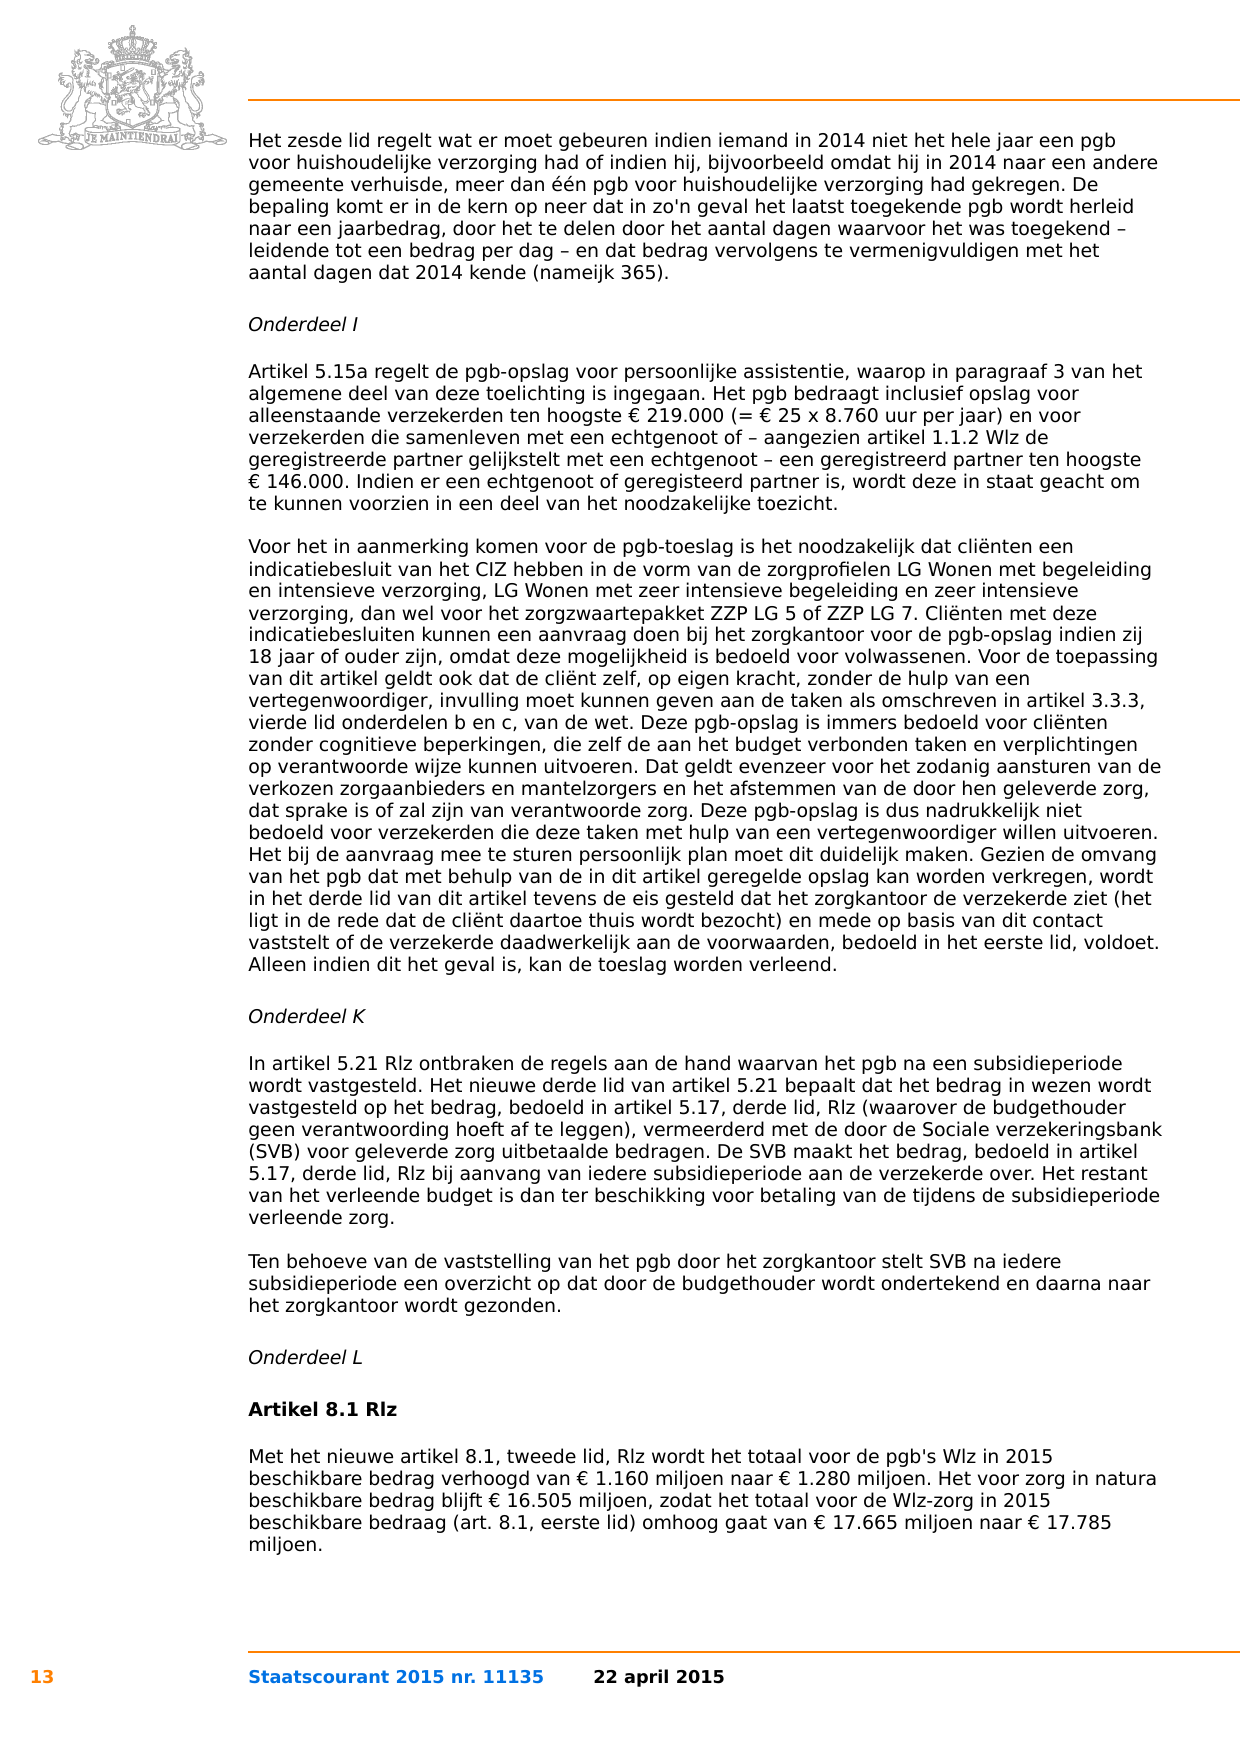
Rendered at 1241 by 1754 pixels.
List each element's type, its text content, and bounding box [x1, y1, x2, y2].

text Ten behoeve van de vaststelling van het pgb door het zorgkantoor stelt SVB na iedere subsidieperiode een overzicht op dat door de budgethouder wordt ondertekend en daarna naar het zorgkantoor wordt gezonden. [248, 1251, 1163, 1317]
text In artikel 5.21 Rlz ontbraken de regels aan de hand waarvan het pgb na een subsidieperiode wordt vastgesteld. Het nieuwe derde lid van artikel 5.21 bepaalt dat het bedrag in wezen wordt vastgesteld op het bedrag, bedoeld in artikel 5.17, derde lid, Rlz (waarover de budgethouder geen verantwoording hoeft af te leggen), vermeerderd met de door de Sociale verzekeringsbank (SVB) voor geleverde zorg uitbetaalde bedragen. De SVB maakt het bedrag, bedoeld in artikel 5.17, derde lid, Rlz bij aanvang van iedere subsidieperiode aan de verzekerde over. Het restant van het verleende budget is dan ter beschikking voor betaling van de tijdens de subsidieperiode verleende zorg. [248, 1053, 1163, 1229]
subtitle Artikel 8.1 Rlz [248, 1399, 1163, 1421]
subtitle Onderdeel I [248, 314, 1163, 336]
picture [38, 25, 227, 150]
subtitle Onderdeel K [248, 1006, 1163, 1028]
subtitle Onderdeel L [248, 1347, 1163, 1369]
text Met het nieuwe artikel 8.1, tweede lid, Rlz wordt het totaal voor de pgb's Wlz in 2015 beschikbare bedrag verhoogd van € 1.160 miljoen naar € 1.280 miljoen. Het voor zorg in natura beschikbare bedrag blijft € 16.505 miljoen, zodat het totaal voor de Wlz-zorg in 2015 beschikbare bedraag (art. 8.1, eerste lid) omhoog gaat van € 17.665 miljoen naar € 17.785 miljoen. [248, 1446, 1163, 1556]
text Het zesde lid regelt wat er moet gebeuren indien iemand in 2014 niet het hele jaar een pgb voor huishoudelijke verzorging had of indien hij, bijvoorbeeld omdat hij in 2014 naar een andere gemeente verhuisde, meer dan één pgb voor huishoudelijke verzorging had gekregen. De bepaling komt er in de kern op neer dat in zo'n geval het laatst toegekende pgb wordt herleid naar een jaarbedrag, door het te delen door het aantal dagen waarvoor het was toegekend – leidende tot een bedrag per dag – en dat bedrag vervolgens te vermenigvuldigen met het aantal dagen dat 2014 kende (nameijk 365). [248, 130, 1163, 284]
text Voor het in aanmerking komen voor de pgb-toeslag is het noodzakelijk dat cliënten een indicatiebesluit van het CIZ hebben in de vorm van de zorgprofielen LG Wonen met begeleiding en intensieve verzorging, LG Wonen met zeer intensieve begeleiding en zeer intensieve verzorging, dan wel voor het zorgzwaartepakket ZZP LG 5 of ZZP LG 7. Cliënten met deze indicatiebesluiten kunnen een aanvraag doen bij het zorgkantoor voor de pgb-opslag indien zij 18 jaar of ouder zijn, omdat deze mogelijkheid is bedoeld voor volwassenen. Voor de toepassing van dit artikel geldt ook dat de cliënt zelf, op eigen kracht, zonder de hulp van een vertegenwoordiger, invulling moet kunnen geven aan de taken als omschreven in artikel 3.3.3, vierde lid onderdelen b en c, van de wet. Deze pgb-opslag is immers bedoeld voor cliënten zonder cognitieve beperkingen, die zelf de aan het budget verbonden taken en verplichtingen op verantwoorde wijze kunnen uitvoeren. Dat geldt evenzeer voor het zodanig aansturen van de verkozen zorgaanbieders en mantelzorgers en het afstemmen van de door hen geleverde zorg, dat sprake is of zal zijn van verantwoorde zorg. Deze pgb-opslag is dus nadrukkelijk niet bedoeld voor verzekerden die deze taken met hulp van een vertegenwoordiger willen uitvoeren. Het bij de aanvraag mee te sturen persoonlijk plan moet dit duidelijk maken. Gezien de omvang van het pgb dat met behulp van de in dit artikel geregelde opslag kan worden verkregen, wordt in het derde lid van dit artikel tevens de eis gesteld dat het zorgkantoor de verzekerde ziet (het ligt in de rede dat de cliënt daartoe thuis wordt bezocht) en mede op basis van dit contact vaststelt of de verzekerde daadwerkelijk aan de voorwaarden, bedoeld in het eerste lid, voldoet. Alleen indien dit het geval is, kan de toeslag worden verleend. [248, 536, 1163, 976]
text Artikel 5.15a regelt de pgb-opslag voor persoonlijke assistentie, waarop in paragraaf 3 van het algemene deel van deze toelichting is ingegaan. Het pgb bedraagt inclusief opslag voor alleenstaande verzekerden ten hoogste € 219.000 (= € 25 x 8.760 uur per jaar) en voor verzekerden die samenleven met een echtgenoot of – aangezien artikel 1.1.2 Wlz de geregistreerde partner gelijkstelt met een echtgenoot – een geregistreerd partner ten hoogste € 146.000. Indien er een echtgenoot of geregisteerd partner is, wordt deze in staat geacht om te kunnen voorzien in een deel van het noodzakelijke toezicht. [248, 361, 1163, 514]
